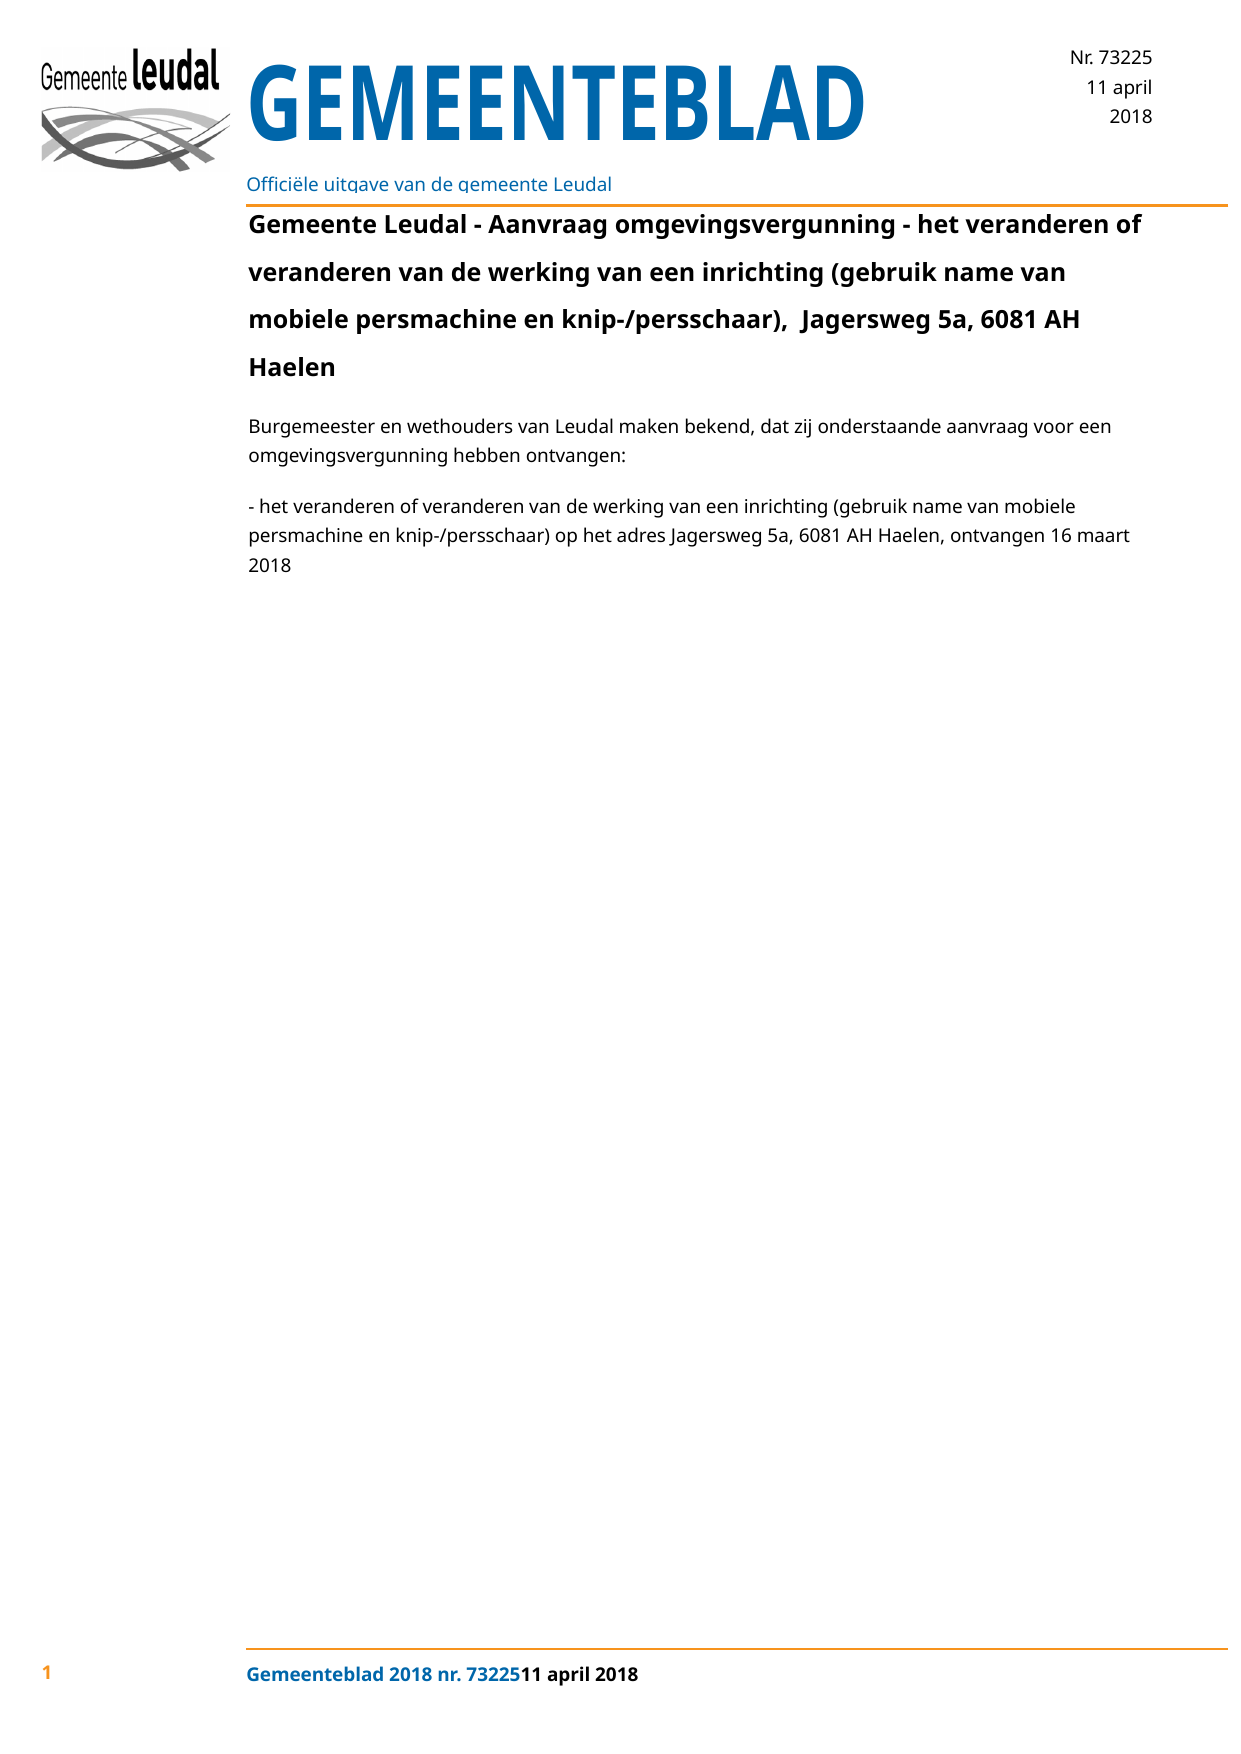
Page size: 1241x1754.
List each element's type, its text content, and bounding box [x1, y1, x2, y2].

text Gemeente Leudal - Aanvraag omgevingsvergunning - het veranderen of veranderen van de werking van een inrichting (gebruik name van mobiele persmachine en knip-/persschaar), Jagersweg 5a, 6081 AH Haelen [248, 207, 1152, 384]
picture [41, 47, 231, 172]
text - het veranderen of veranderen van de werking van een inrichting (gebruik name van mobiele persmachine en knip-/persschaar) op het adres Jagersweg 5a, 6081 AH Haelen, ontvangen 16 maart 2018 [248, 493, 1152, 578]
text Burgemeester en wethouders van Leudal maken bekend, dat zij onderstaande aanvraag voor een omgevingsvergunning hebben ontvangen: [248, 413, 1152, 468]
